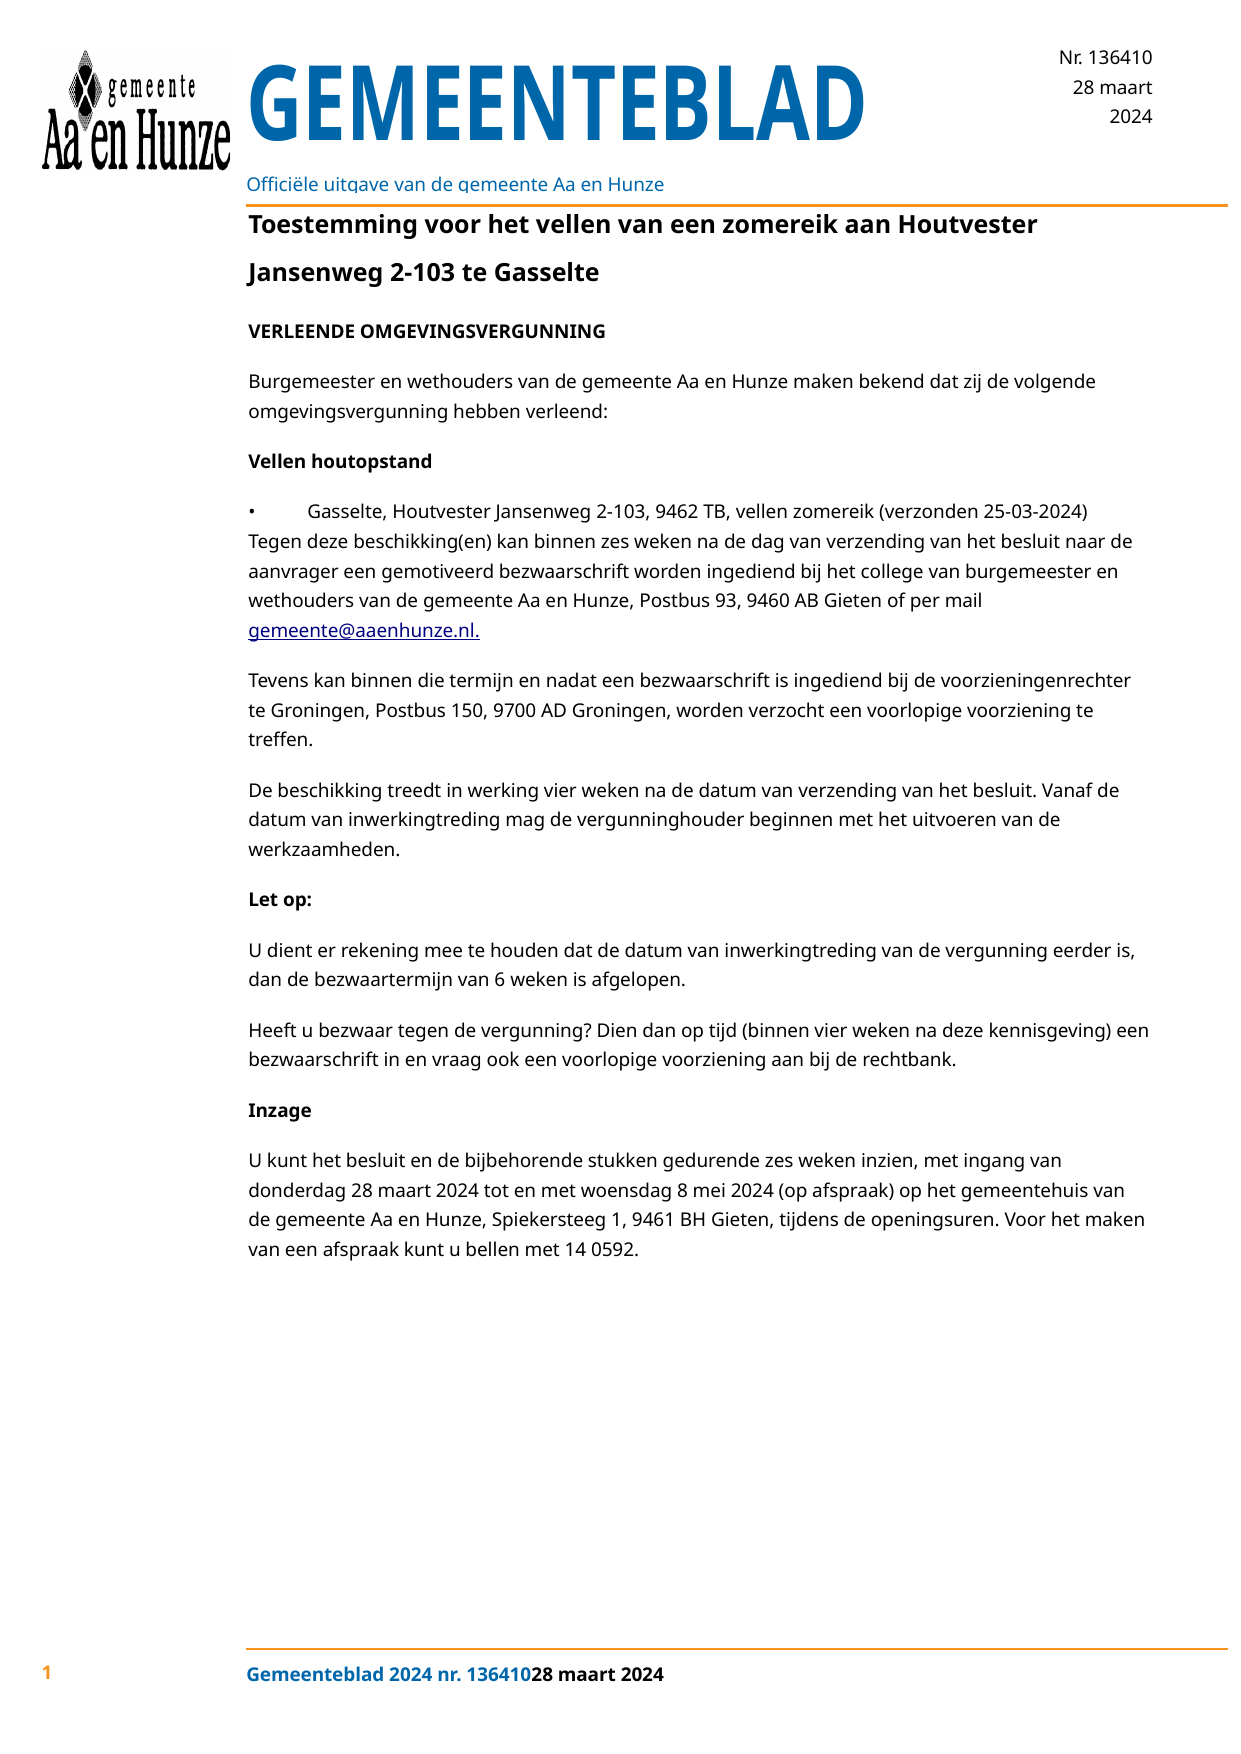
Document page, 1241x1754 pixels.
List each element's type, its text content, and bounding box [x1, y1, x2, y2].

text Heeft u bezwaar tegen de vergunning? Dien dan op tijd (binnen vier weken na deze kennisgeving) een bezwaarschrift in en vraag ook een voorlopige voorziening aan bij de rechtbank. [248, 1017, 1152, 1072]
text Tegen deze beschikking(en) kan binnen zes weken na de dag van verzending van het besluit naar de aanvrager een gemotiveerd bezwaarschrift worden ingediend bij het college van burgemeester en wethouders van de gemeente Aa en Hunze, Postbus 93, 9460 AB Gieten of per mail gemeente@aaenhunze.nl. [248, 528, 1152, 643]
text De beschikking treedt in werking vier weken na de datum van verzending van het besluit. Vanaf de datum van inwerkingtreding mag de vergunninghouder beginnen met het uitvoeren van de werkzaamheden. [248, 777, 1152, 862]
text VERLEENDE OMGEVINGSVERGUNNING [248, 318, 1152, 344]
text U kunt het besluit en de bijbehorende stukken gedurende zes weken inzien, met ingang van donderdag 28 maart 2024 tot en met woensdag 8 mei 2024 (op afspraak) op het gemeentehuis van de gemeente Aa en Hunze, Spiekersteeg 1, 9461 BH Gieten, tijdens de openingsuren. Voor het maken van een afspraak kunt u bellen met 14 0592. [248, 1147, 1152, 1262]
text Burgemeester en wethouders van de gemeente Aa en Hunze maken bekend dat zij de volgende omgevingsvergunning hebben verleend: [248, 368, 1152, 424]
text Tevens kan binnen die termijn en nadat een bezwaarschrift is ingediend bij de voorzieningenrechter te Groningen, Postbus 150, 9700 AD Groningen, worden verzocht een voorlopige voorziening te treffen. [248, 667, 1152, 752]
text Vellen houtopstand [248, 448, 1152, 474]
list Gasselte, Houtvester Jansenweg 2-103, 9462 TB, vellen zomereik (verzonden 25-03-2024) [248, 499, 1152, 524]
text U dient er rekening mee te houden dat de datum van inwerkingtreding van de vergunning eerder is, dan de bezwaartermijn van 6 weken is afgelopen. [248, 937, 1152, 992]
text Toestemming voor het vellen van een zomereik aan Houtvester Jansenweg 2-103 te Gasselte [248, 207, 1152, 288]
picture [41, 47, 231, 172]
text Inzage [248, 1097, 1152, 1123]
text Let op: [248, 887, 1152, 912]
